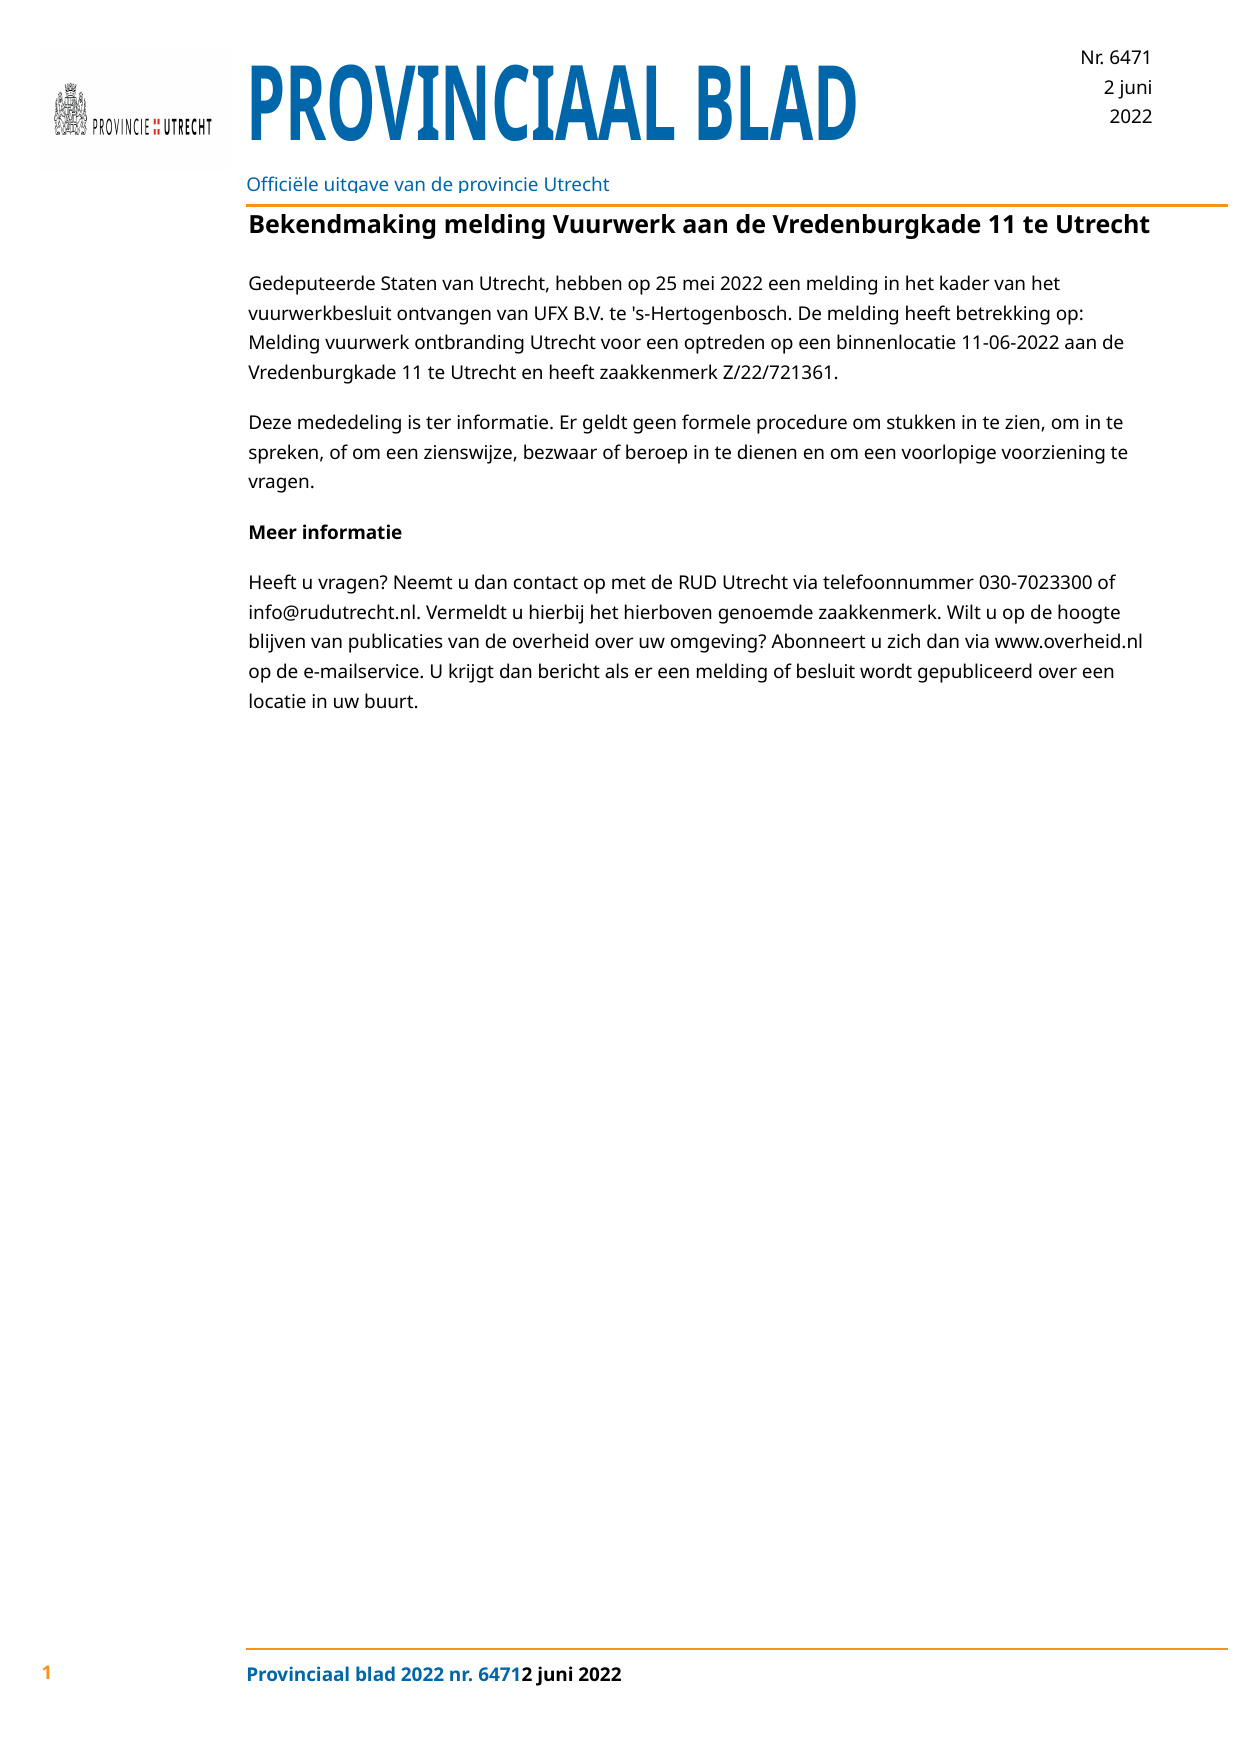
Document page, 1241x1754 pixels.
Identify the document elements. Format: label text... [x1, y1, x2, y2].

text Heeft u vragen? Neemt u dan contact op met de RUD Utrecht via telefoonnummer 030-7023300 of info@rudutrecht.nl. Vermeldt u hierbij het hierboven genoemde zaakkenmerk. Wilt u op de hoogte blijven van publicaties van de overheid over uw omgeving? Abonneert u zich dan via www.overheid.nl op de e-mailservice. U krijgt dan bericht als er een melding of besluit wordt gepubliceerd over een locatie in uw buurt. [248, 569, 1152, 713]
text Meer informatie [248, 519, 1152, 545]
text Gedeputeerde Staten van Utrecht, hebben op 25 mei 2022 een melding in het kader van het vuurwerkbesluit ontvangen van UFX B.V. te 's-Hertogenbosch. De melding heeft betrekking op: Melding vuurwerk ontbranding Utrecht voor een optreden op een binnenlocatie 11-06-2022 aan de Vredenburgkade 11 te Utrecht en heeft zaakkenmerk Z/22/721361. [248, 270, 1152, 385]
text Deze mededeling is ter informatie. Er geldt geen formele procedure om stukken in te zien, om in te spreken, of om een zienswijze, bezwaar of beroep in te dienen en om een voorlopige voorziening te vragen. [248, 409, 1152, 494]
picture [41, 47, 231, 172]
text Bekendmaking melding Vuurwerk aan de Vredenburgkade 11 te Utrecht [248, 207, 1152, 241]
